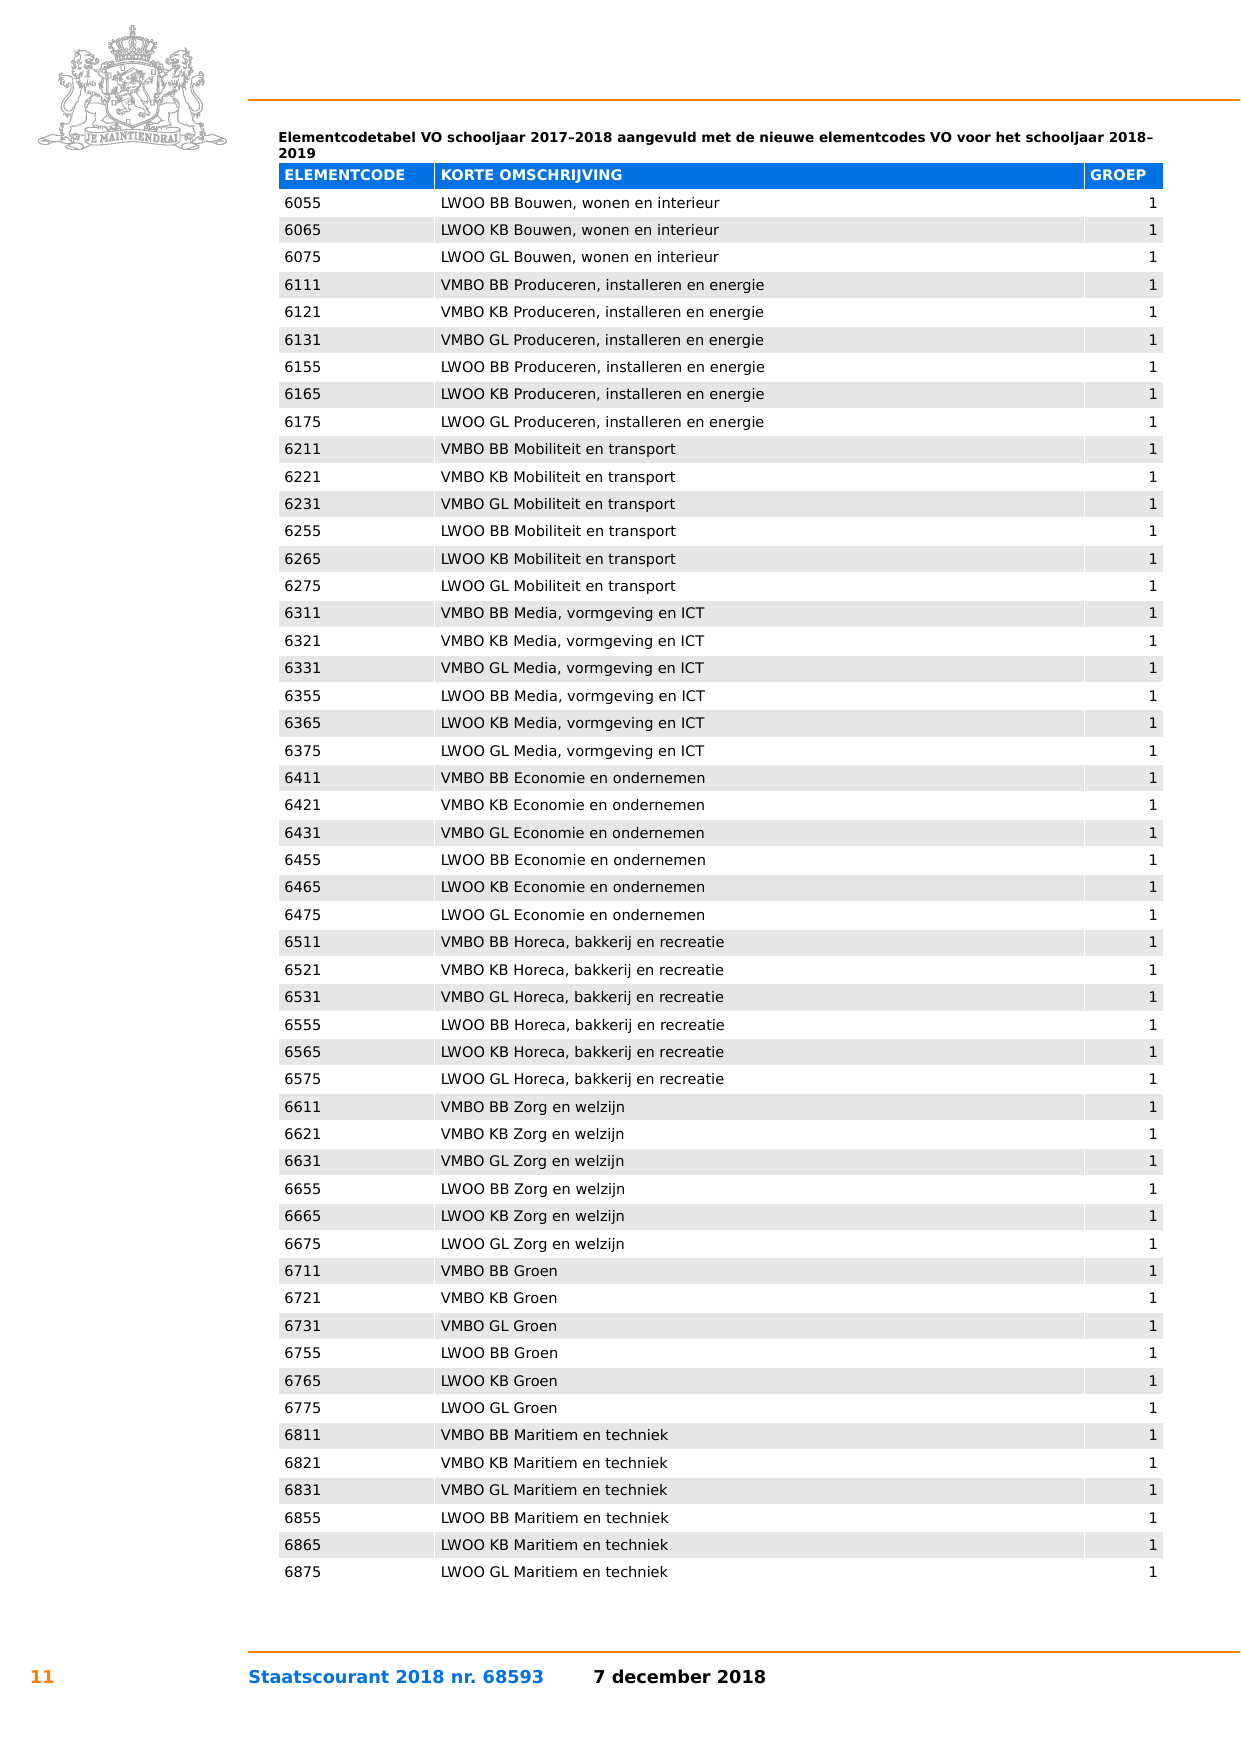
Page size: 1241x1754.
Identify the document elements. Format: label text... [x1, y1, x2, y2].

table_cell 6055 [279, 190, 434, 216]
table_cell 6775 [279, 1395, 434, 1422]
table_cell LWOO GL Mobiliteit en transport [435, 573, 1084, 600]
table_cell 1 [1085, 820, 1163, 846]
table_cell 6311 [279, 601, 434, 627]
table_cell VMBO KB Economie en ondernemen [435, 793, 1084, 819]
table_cell 6231 [279, 491, 434, 517]
table_cell LWOO BB Horeca, bakkerij en recreatie [435, 1012, 1084, 1038]
table_cell 1 [1085, 1094, 1163, 1120]
table_cell 6655 [279, 1176, 434, 1202]
table_cell 1 [1085, 573, 1163, 600]
table_cell ELEMENTCODE [279, 163, 434, 189]
table_cell 1 [1085, 765, 1163, 791]
table_cell VMBO KB Media, vormgeving en ICT [435, 628, 1084, 654]
table_cell LWOO BB Economie en ondernemen [435, 847, 1084, 874]
table_cell 1 [1085, 272, 1163, 298]
table_cell 1 [1085, 930, 1163, 956]
table_cell VMBO KB Zorg en welzijn [435, 1121, 1084, 1148]
table_cell VMBO BB Produceren, installeren en energie [435, 272, 1084, 298]
table_cell 1 [1085, 957, 1163, 983]
table_cell 1 [1085, 656, 1163, 682]
table_cell LWOO GL Zorg en welzijn [435, 1231, 1084, 1257]
table_cell 6211 [279, 436, 434, 463]
table_cell VMBO GL Media, vormgeving en ICT [435, 656, 1084, 682]
table_cell VMBO BB Mobiliteit en transport [435, 436, 1084, 463]
table_cell VMBO BB Economie en ondernemen [435, 765, 1084, 791]
table_cell LWOO KB Groen [435, 1368, 1084, 1394]
table_cell 6731 [279, 1313, 434, 1339]
table_cell 1 [1085, 354, 1163, 381]
table_cell 1 [1085, 875, 1163, 901]
table_cell 1 [1085, 1450, 1163, 1476]
table_cell 6521 [279, 957, 434, 983]
table_cell 1 [1085, 464, 1163, 490]
table_cell LWOO KB Media, vormgeving en ICT [435, 710, 1084, 737]
table_cell LWOO BB Zorg en welzijn [435, 1176, 1084, 1202]
table_cell 1 [1085, 245, 1163, 271]
table_cell 1 [1085, 217, 1163, 243]
table_cell 6121 [279, 299, 434, 326]
table_cell 1 [1085, 1121, 1163, 1148]
table_cell 6821 [279, 1450, 434, 1476]
table_cell 6811 [279, 1423, 434, 1449]
table_cell 1 [1085, 1258, 1163, 1284]
table_cell LWOO KB Horeca, bakkerij en recreatie [435, 1039, 1084, 1065]
table_cell VMBO GL Economie en ondernemen [435, 820, 1084, 846]
table_cell VMBO KB Horeca, bakkerij en recreatie [435, 957, 1084, 983]
table_cell 6465 [279, 875, 434, 901]
table_cell 1 [1085, 1478, 1163, 1504]
table_cell LWOO BB Mobiliteit en transport [435, 519, 1084, 545]
table_cell 1 [1085, 1395, 1163, 1422]
table_cell 1 [1085, 710, 1163, 737]
table_cell LWOO BB Maritiem en techniek [435, 1505, 1084, 1531]
table_cell LWOO KB Bouwen, wonen en interieur [435, 217, 1084, 243]
table_cell 6765 [279, 1368, 434, 1394]
table_cell LWOO GL Bouwen, wonen en interieur [435, 245, 1084, 271]
table_cell 6275 [279, 573, 434, 600]
table_cell LWOO GL Maritiem en techniek [435, 1560, 1084, 1586]
table_cell 1 [1085, 628, 1163, 654]
table_cell 1 [1085, 409, 1163, 435]
table_cell LWOO GL Groen [435, 1395, 1084, 1422]
table_cell VMBO KB Groen [435, 1286, 1084, 1312]
table_cell VMBO GL Maritiem en techniek [435, 1478, 1084, 1504]
table_cell 1 [1085, 1012, 1163, 1038]
table_cell 6221 [279, 464, 434, 490]
table_cell VMBO KB Maritiem en techniek [435, 1450, 1084, 1476]
table_cell 1 [1085, 436, 1163, 463]
table_cell 6411 [279, 765, 434, 791]
table_cell LWOO KB Mobiliteit en transport [435, 546, 1084, 572]
table_cell LWOO GL Produceren, installeren en energie [435, 409, 1084, 435]
table_cell 6375 [279, 738, 434, 764]
table_cell 1 [1085, 847, 1163, 874]
table_cell 6255 [279, 519, 434, 545]
table_cell 6431 [279, 820, 434, 846]
table_cell 1 [1085, 601, 1163, 627]
table_cell LWOO GL Horeca, bakkerij en recreatie [435, 1066, 1084, 1093]
table_cell 6175 [279, 409, 434, 435]
table_cell 1 [1085, 299, 1163, 326]
table_cell KORTE OMSCHRIJVING [435, 163, 1084, 189]
table_cell 6511 [279, 930, 434, 956]
table_cell VMBO BB Horeca, bakkerij en recreatie [435, 930, 1084, 956]
table_cell LWOO KB Maritiem en techniek [435, 1532, 1084, 1558]
table_cell VMBO GL Horeca, bakkerij en recreatie [435, 984, 1084, 1011]
table_cell 6131 [279, 327, 434, 353]
table_cell 1 [1085, 1204, 1163, 1230]
table_cell 6065 [279, 217, 434, 243]
table_cell 1 [1085, 327, 1163, 353]
table_cell 6631 [279, 1149, 434, 1175]
table_cell LWOO KB Zorg en welzijn [435, 1204, 1084, 1230]
table_cell 6855 [279, 1505, 434, 1531]
table_cell 1 [1085, 1039, 1163, 1065]
table_cell 6611 [279, 1094, 434, 1120]
picture [38, 25, 227, 150]
table_cell VMBO KB Mobiliteit en transport [435, 464, 1084, 490]
table_cell GROEP [1085, 163, 1163, 189]
table_cell 6075 [279, 245, 434, 271]
table_cell LWOO BB Produceren, installeren en energie [435, 354, 1084, 381]
table_cell 6155 [279, 354, 434, 381]
table_cell 1 [1085, 1532, 1163, 1558]
table_cell 1 [1085, 190, 1163, 216]
table_cell 1 [1085, 902, 1163, 928]
table_cell LWOO GL Media, vormgeving en ICT [435, 738, 1084, 764]
table_cell VMBO GL Groen [435, 1313, 1084, 1339]
table_cell 6331 [279, 656, 434, 682]
table_cell 6711 [279, 1258, 434, 1284]
table_cell 1 [1085, 1423, 1163, 1449]
table_cell 1 [1085, 1066, 1163, 1093]
table_cell 6555 [279, 1012, 434, 1038]
table_cell 1 [1085, 793, 1163, 819]
table_cell 6665 [279, 1204, 434, 1230]
table_cell LWOO GL Economie en ondernemen [435, 902, 1084, 928]
table_cell 6111 [279, 272, 434, 298]
table_cell LWOO BB Bouwen, wonen en interieur [435, 190, 1084, 216]
table_cell 6565 [279, 1039, 434, 1065]
table_cell 6575 [279, 1066, 434, 1093]
table_cell VMBO BB Maritiem en techniek [435, 1423, 1084, 1449]
table_cell 1 [1085, 1505, 1163, 1531]
table_cell 1 [1085, 738, 1163, 764]
table_cell VMBO BB Media, vormgeving en ICT [435, 601, 1084, 627]
table_cell 6165 [279, 382, 434, 408]
table_cell VMBO BB Zorg en welzijn [435, 1094, 1084, 1120]
table_cell 6421 [279, 793, 434, 819]
table_cell 6831 [279, 1478, 434, 1504]
table_cell 6321 [279, 628, 434, 654]
table_cell 6675 [279, 1231, 434, 1257]
table_cell LWOO BB Groen [435, 1340, 1084, 1367]
table_cell VMBO KB Produceren, installeren en energie [435, 299, 1084, 326]
table_cell 6475 [279, 902, 434, 928]
table_cell 1 [1085, 683, 1163, 709]
table_cell 1 [1085, 1368, 1163, 1394]
table_cell 6865 [279, 1532, 434, 1558]
table_cell 6875 [279, 1560, 434, 1586]
table_cell 1 [1085, 519, 1163, 545]
table_cell 6265 [279, 546, 434, 572]
table_cell 1 [1085, 546, 1163, 572]
table_cell LWOO KB Economie en ondernemen [435, 875, 1084, 901]
table_cell 6621 [279, 1121, 434, 1148]
table_cell VMBO GL Mobiliteit en transport [435, 491, 1084, 517]
table_cell 1 [1085, 1176, 1163, 1202]
table_cell 1 [1085, 1340, 1163, 1367]
table_cell 1 [1085, 1286, 1163, 1312]
table_cell LWOO BB Media, vormgeving en ICT [435, 683, 1084, 709]
table_cell 6721 [279, 1286, 434, 1312]
table_cell VMBO GL Zorg en welzijn [435, 1149, 1084, 1175]
table_cell 6355 [279, 683, 434, 709]
table_cell 1 [1085, 1231, 1163, 1257]
table_cell 6531 [279, 984, 434, 1011]
table_cell 1 [1085, 491, 1163, 517]
table_cell VMBO BB Groen [435, 1258, 1084, 1284]
table_cell 6755 [279, 1340, 434, 1367]
table_cell 1 [1085, 984, 1163, 1011]
table_cell 6455 [279, 847, 434, 874]
table_cell 1 [1085, 1313, 1163, 1339]
table_cell 6365 [279, 710, 434, 737]
table_cell 1 [1085, 1560, 1163, 1586]
table_cell VMBO GL Produceren, installeren en energie [435, 327, 1084, 353]
table_cell 1 [1085, 382, 1163, 408]
table_header Elementcodetabel VO schooljaar 2017–2018 aangevuld met de nieuwe elementcodes VO voor het schooljaar 2018–2019 [278, 130, 1163, 161]
table_cell LWOO KB Produceren, installeren en energie [435, 382, 1084, 408]
table_cell 1 [1085, 1149, 1163, 1175]
